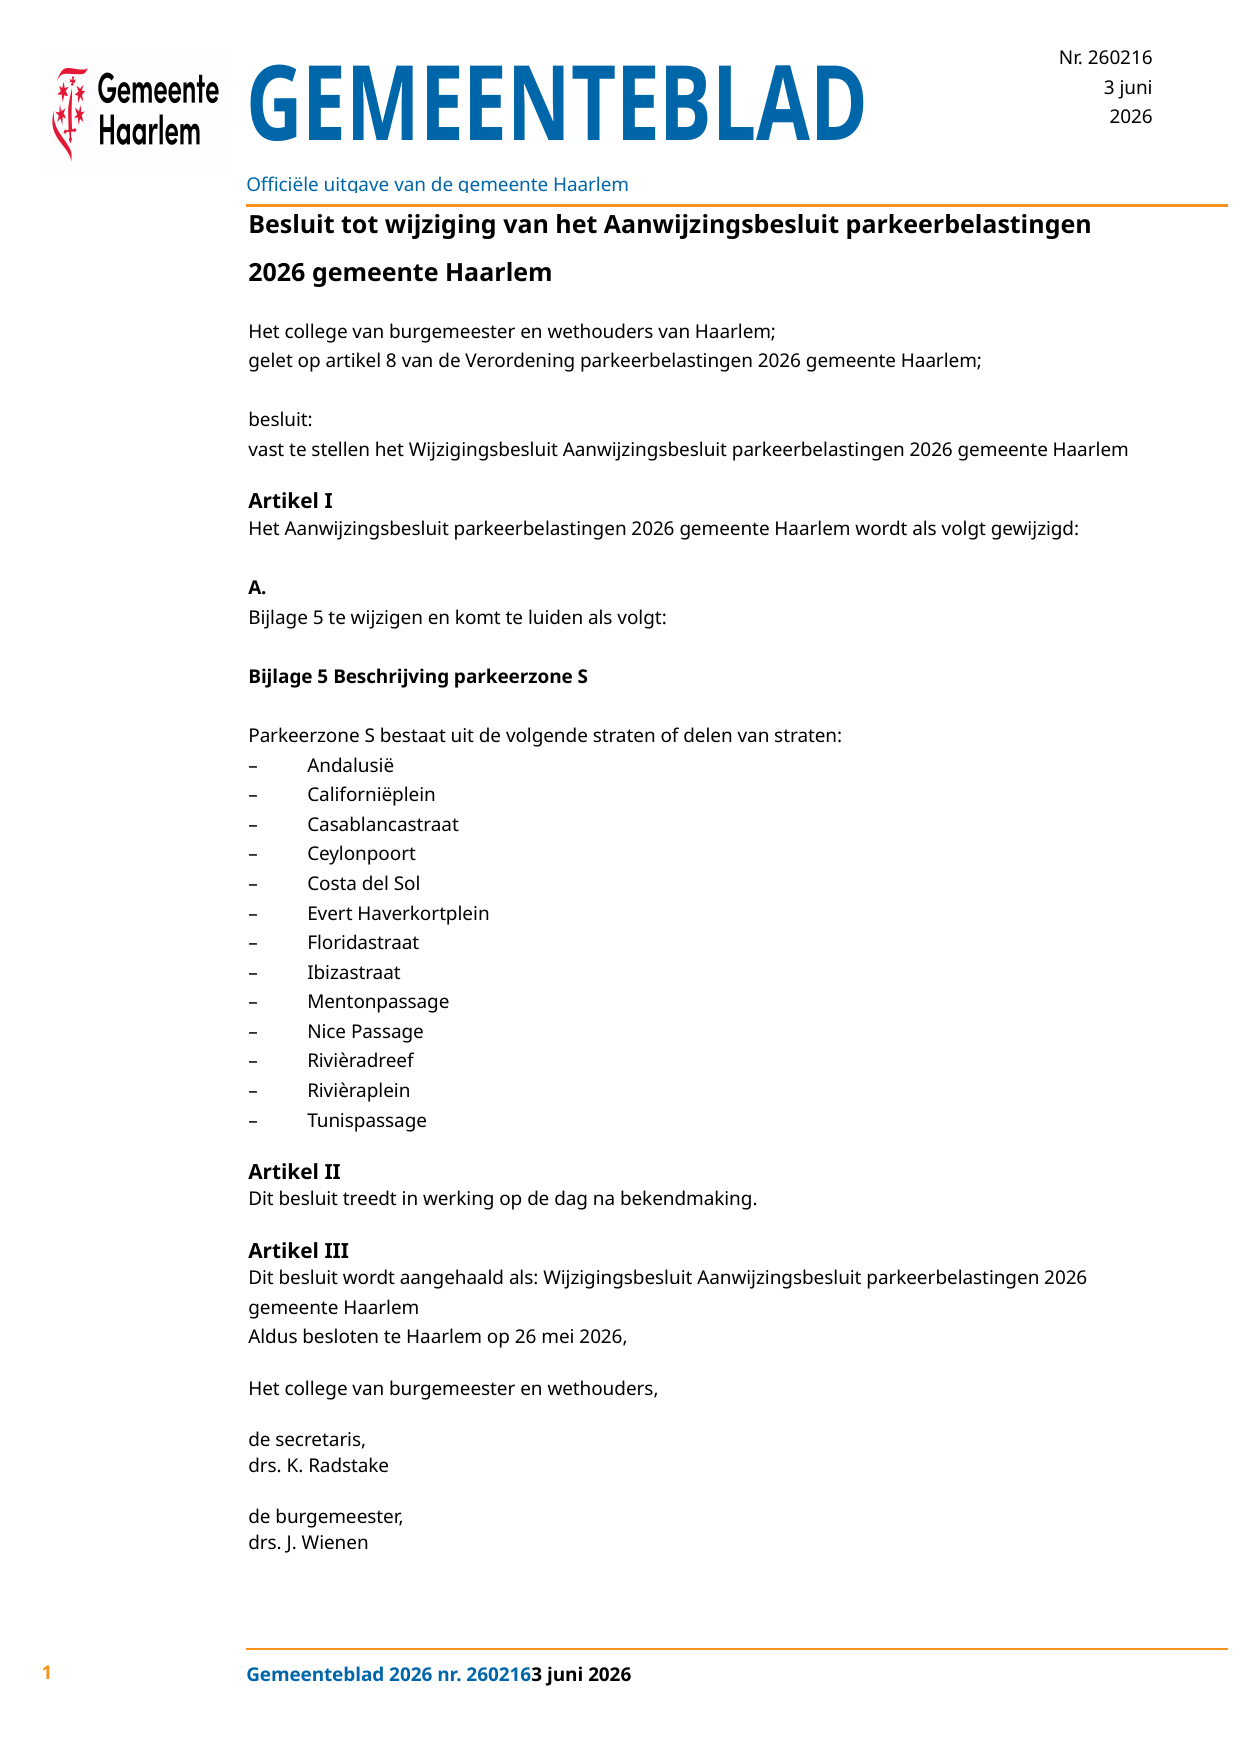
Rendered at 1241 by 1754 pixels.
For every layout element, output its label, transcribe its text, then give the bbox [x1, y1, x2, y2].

list Costa del Sol [248, 870, 1152, 896]
text vast te stellen het Wijzigingsbesluit Aanwijzingsbesluit parkeerbelastingen 2026 gemeente Haarlem [248, 436, 1152, 462]
list Casablancastraat [248, 811, 1152, 837]
text Dit besluit wordt aangehaald als: Wijzigingsbesluit Aanwijzingsbesluit parkeerbelastingen 2026 gemeente Haarlem [248, 1264, 1152, 1320]
text A. [248, 574, 1152, 600]
text Bijlage 5 te wijzigen en komt te luiden als volgt: [248, 604, 1152, 629]
text Artikel III [248, 1236, 1152, 1264]
text Dit besluit treedt in werking op de dag na bekendmaking. [248, 1186, 1152, 1211]
text Artikel II [248, 1157, 1152, 1186]
text besluit: [248, 407, 1152, 432]
text Het Aanwijzingsbesluit parkeerbelastingen 2026 gemeente Haarlem wordt als volgt gewijzigd: [248, 515, 1152, 541]
list Evert Haverkortplein [248, 900, 1152, 925]
text Het college van burgemeester en wethouders, [248, 1375, 1152, 1401]
text Parkeerzone S bestaat uit de volgende straten of delen van straten: [248, 722, 1152, 748]
list Californiëplein [248, 781, 1152, 807]
list Ceylonpoort [248, 841, 1152, 866]
text Aldus besloten te Haarlem op 26 mei 2026, [248, 1324, 1152, 1349]
text de burgemeester, [248, 1504, 1152, 1529]
text gelet op artikel 8 van de Verordening parkeerbelastingen 2026 gemeente Haarlem; [248, 347, 1152, 373]
picture [41, 47, 231, 172]
list Andalusië [248, 752, 1152, 777]
text de secretaris, [248, 1427, 1152, 1452]
list Tunispassage [248, 1107, 1152, 1132]
text Besluit tot wijziging van het Aanwijzingsbesluit parkeerbelastingen 2026 gemeente Haarlem [248, 207, 1152, 288]
list Nice Passage [248, 1018, 1152, 1044]
text drs. K. Radstake [248, 1452, 1152, 1478]
list Rivièraplein [248, 1077, 1152, 1103]
list Ibizastraat [248, 959, 1152, 984]
list Floridastraat [248, 929, 1152, 955]
text Artikel I [248, 487, 1152, 515]
text Het college van burgemeester en wethouders van Haarlem; [248, 318, 1152, 344]
list Mentonpassage [248, 988, 1152, 1014]
list Rivièradreef [248, 1048, 1152, 1073]
text Bijlage 5 Beschrijving parkeerzone S [248, 663, 1152, 689]
text drs. J. Wienen [248, 1529, 1152, 1555]
